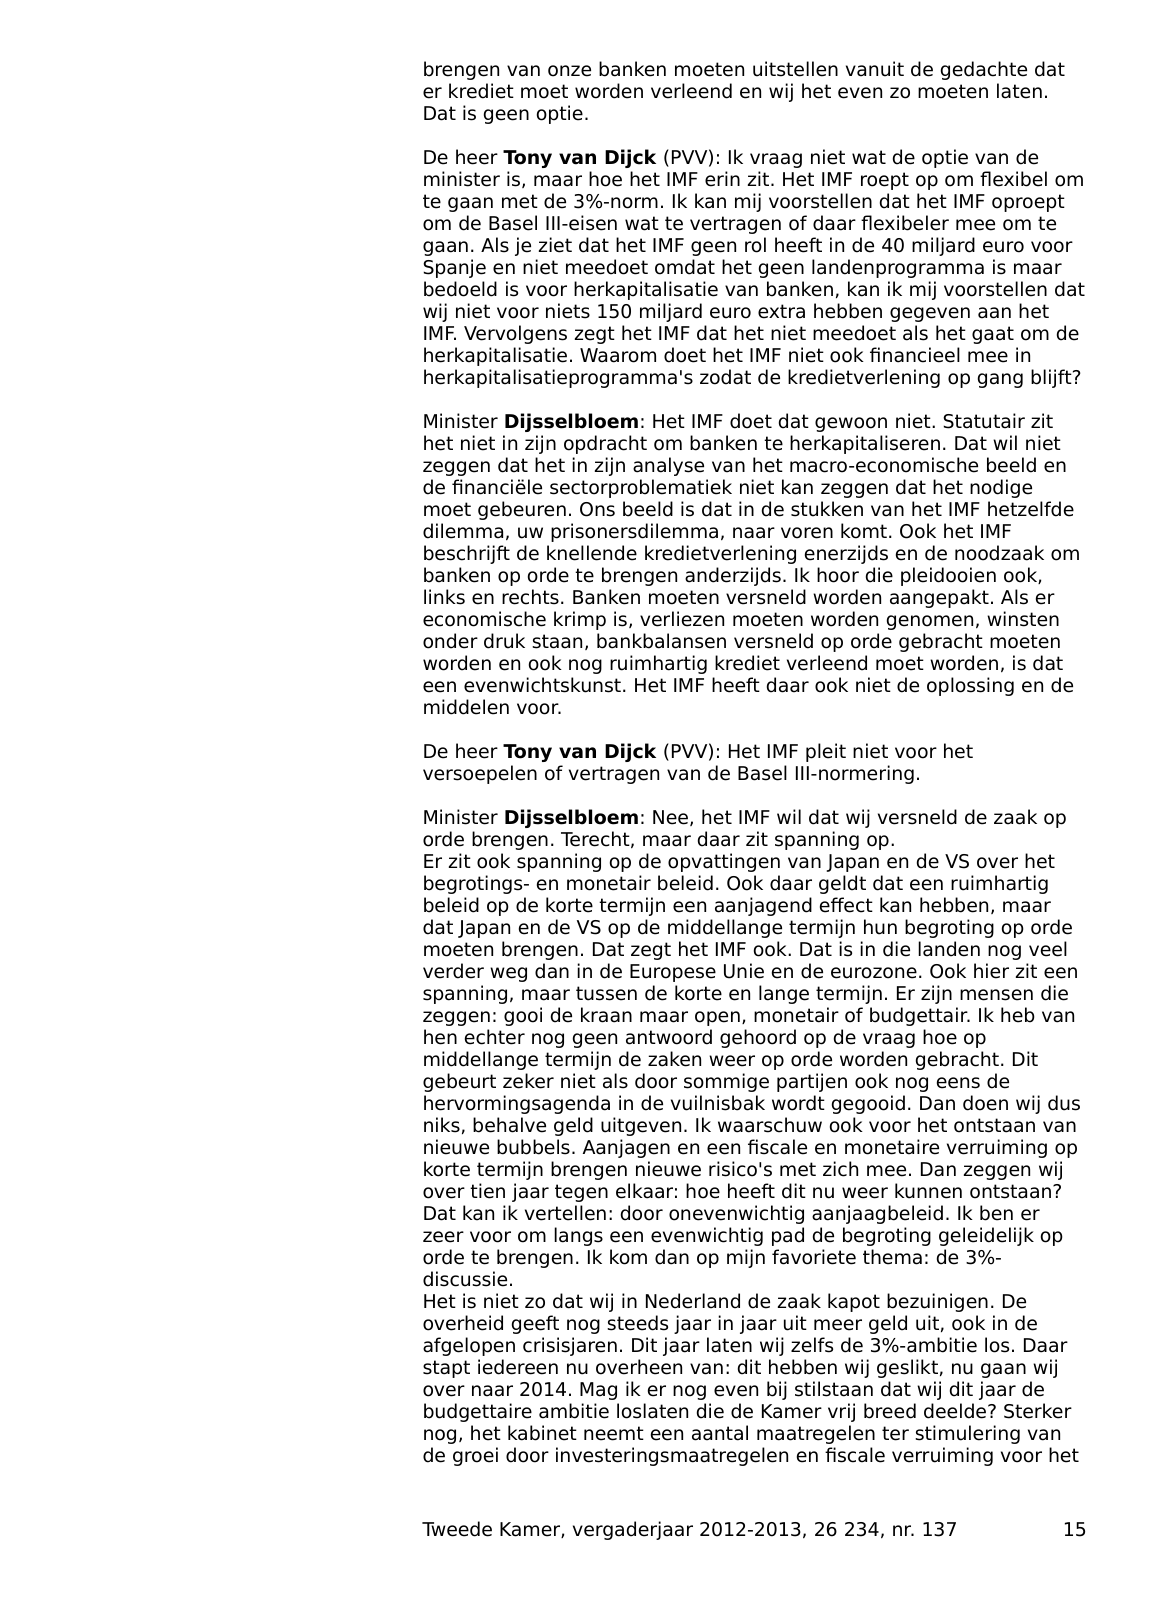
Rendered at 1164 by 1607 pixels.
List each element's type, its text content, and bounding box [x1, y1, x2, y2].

text Het is niet zo dat wij in Nederland de zaak kapot bezuinigen. De overheid geeft nog steeds jaar in jaar uit meer geld uit, ook in de afgelopen crisisjaren. Dit jaar laten wij zelfs de 3%-ambitie los. Daar stapt iedereen nu overheen van: dit hebben wij geslikt, nu gaan wij over naar 2014. Mag ik er nog even bij stilstaan dat wij dit jaar de budgettaire ambitie loslaten die de Kamer vrij breed deelde? Sterker nog, het kabinet neemt een aantal maatregelen ter stimulering van de groei door investeringsmaatregelen en fiscale verruiming voor het [422, 1291, 1087, 1467]
text brengen van onze banken moeten uitstellen vanuit de gedachte dat er krediet moet worden verleend en wij het even zo moeten laten. Dat is geen optie. [422, 59, 1087, 125]
text Minister Dijsselbloem: Het IMF doet dat gewoon niet. Statutair zit het niet in zijn opdracht om banken te herkapitaliseren. Dat wil niet zeggen dat het in zijn analyse van het macro-economische beeld en de financiële sectorproblematiek niet kan zeggen dat het nodige moet gebeuren. Ons beeld is dat in de stukken van het IMF hetzelfde dilemma, uw prisonersdilemma, naar voren komt. Ook het IMF beschrijft de knellende kredietverlening enerzijds en de noodzaak om banken op orde te brengen anderzijds. Ik hoor die pleidooien ook, links en rechts. Banken moeten versneld worden aangepakt. Als er economische krimp is, verliezen moeten worden genomen, winsten onder druk staan, bankbalansen versneld op orde gebracht moeten worden en ook nog ruimhartig krediet verleend moet worden, is dat een evenwichtskunst. Het IMF heeft daar ook niet de oplossing en de middelen voor. [422, 411, 1087, 719]
text Er zit ook spanning op de opvattingen van Japan en de VS over het begrotings- en monetair beleid. Ook daar geldt dat een ruimhartig beleid op de korte termijn een aanjagend effect kan hebben, maar dat Japan en de VS op de middellange termijn hun begroting op orde moeten brengen. Dat zegt het IMF ook. Dat is in die landen nog veel verder weg dan in de Europese Unie en de eurozone. Ook hier zit een spanning, maar tussen de korte en lange termijn. Er zijn mensen die zeggen: gooi de kraan maar open, monetair of budgettair. Ik heb van hen echter nog geen antwoord gehoord op de vraag hoe op middellange termijn de zaken weer op orde worden gebracht. Dit gebeurt zeker niet als door sommige partijen ook nog eens de hervormingsagenda in de vuilnisbak wordt gegooid. Dan doen wij dus niks, behalve geld uitgeven. Ik waarschuw ook voor het ontstaan van nieuwe bubbels. Aanjagen en een fiscale en monetaire verruiming op korte termijn brengen nieuwe risico's met zich mee. Dan zeggen wij over tien jaar tegen elkaar: hoe heeft dit nu weer kunnen ontstaan? Dat kan ik vertellen: door onevenwichtig aanjaagbeleid. Ik ben er zeer voor om langs een evenwichtig pad de begroting geleidelijk op orde te brengen. Ik kom dan op mijn favoriete thema: de 3%-discussie. [422, 851, 1087, 1291]
text Minister Dijsselbloem: Nee, het IMF wil dat wij versneld de zaak op orde brengen. Terecht, maar daar zit spanning op. [422, 807, 1087, 851]
text De heer Tony van Dijck (PVV): Het IMF pleit niet voor het versoepelen of vertragen van de Basel III-normering. [422, 741, 1087, 785]
text De heer Tony van Dijck (PVV): Ik vraag niet wat de optie van de minister is, maar hoe het IMF erin zit. Het IMF roept op om flexibel om te gaan met de 3%-norm. Ik kan mij voorstellen dat het IMF oproept om de Basel III-eisen wat te vertragen of daar flexibeler mee om te gaan. Als je ziet dat het IMF geen rol heeft in de 40 miljard euro voor Spanje en niet meedoet omdat het geen landenprogramma is maar bedoeld is voor herkapitalisatie van banken, kan ik mij voorstellen dat wij niet voor niets 150 miljard euro extra hebben gegeven aan het IMF. Vervolgens zegt het IMF dat het niet meedoet als het gaat om de herkapitalisatie. Waarom doet het IMF niet ook financieel mee in herkapitalisatieprogramma's zodat de kredietverlening op gang blijft? [422, 147, 1087, 389]
